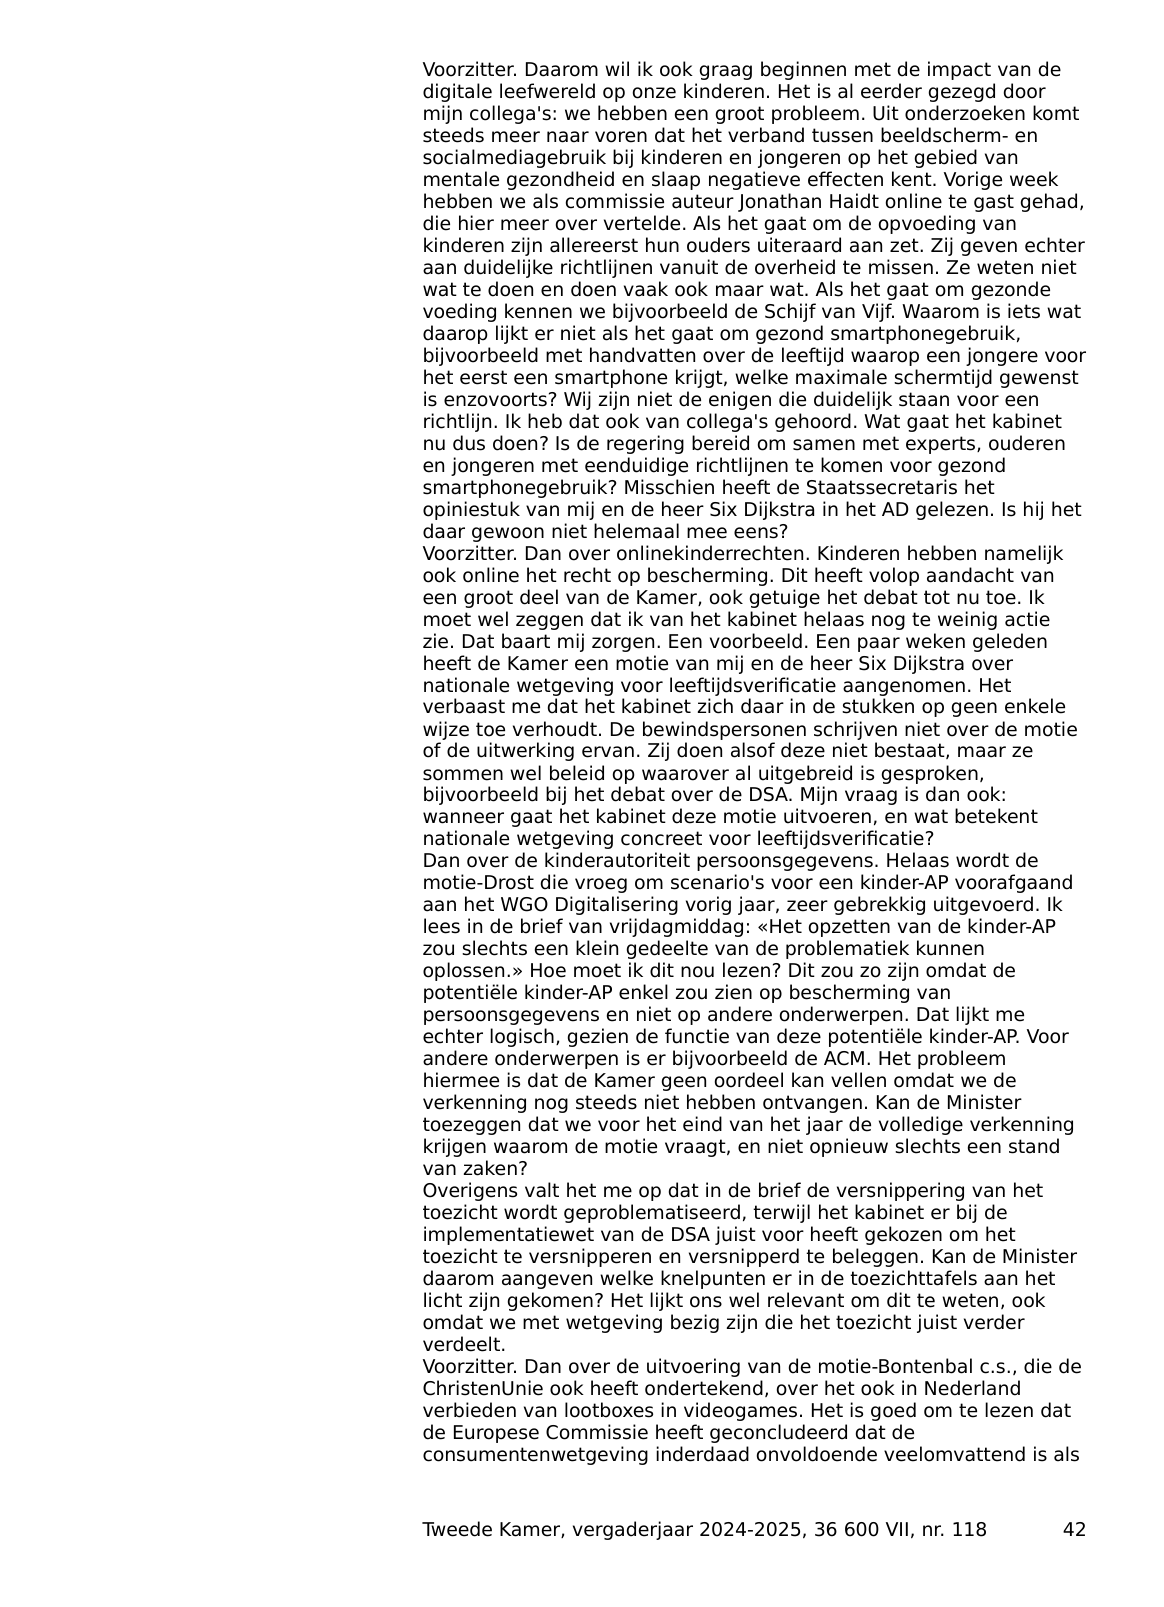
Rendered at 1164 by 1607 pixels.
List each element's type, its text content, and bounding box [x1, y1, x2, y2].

text Overigens valt het me op dat in de brief de versnippering van het toezicht wordt geproblematiseerd, terwijl het kabinet er bij de implementatiewet van de DSA juist voor heeft gekozen om het toezicht te versnipperen en versnipperd te beleggen. Kan de Minister daarom aangeven welke knelpunten er in de toezichttafels aan het licht zijn gekomen? Het lijkt ons wel relevant om dit te weten, ook omdat we met wetgeving bezig zijn die het toezicht juist verder verdeelt. [422, 1180, 1087, 1356]
text Voorzitter. Dan over de uitvoering van de motie-Bontenbal c.s., die de ChristenUnie ook heeft ondertekend, over het ook in Nederland verbieden van lootboxes in videogames. Het is goed om te lezen dat de Europese Commissie heeft geconcludeerd dat de consumentenwetgeving inderdaad onvoldoende veelomvattend is als [422, 1356, 1087, 1466]
text Voorzitter. Dan over onlinekinderrechten. Kinderen hebben namelijk ook online het recht op bescherming. Dit heeft volop aandacht van een groot deel van de Kamer, ook getuige het debat tot nu toe. Ik moet wel zeggen dat ik van het kabinet helaas nog te weinig actie zie. Dat baart mij zorgen. Een voorbeeld. Een paar weken geleden heeft de Kamer een motie van mij en de heer Six Dijkstra over nationale wetgeving voor leeftijdsverificatie aangenomen. Het verbaast me dat het kabinet zich daar in de stukken op geen enkele wijze toe verhoudt. De bewindspersonen schrijven niet over de motie of de uitwerking ervan. Zij doen alsof deze niet bestaat, maar ze sommen wel beleid op waarover al uitgebreid is gesproken, bijvoorbeeld bij het debat over de DSA. Mijn vraag is dan ook: wanneer gaat het kabinet deze motie uitvoeren, en wat betekent nationale wetgeving concreet voor leeftijdsverificatie? [422, 543, 1087, 850]
text Voorzitter. Daarom wil ik ook graag beginnen met de impact van de digitale leefwereld op onze kinderen. Het is al eerder gezegd door mijn collega's: we hebben een groot probleem. Uit onderzoeken komt steeds meer naar voren dat het verband tussen beeldscherm- en socialmediagebruik bij kinderen en jongeren op het gebied van mentale gezondheid en slaap negatieve effecten kent. Vorige week hebben we als commissie auteur Jonathan Haidt online te gast gehad, die hier meer over vertelde. Als het gaat om de opvoeding van kinderen zijn allereerst hun ouders uiteraard aan zet. Zij geven echter aan duidelijke richtlijnen vanuit de overheid te missen. Ze weten niet wat te doen en doen vaak ook maar wat. Als het gaat om gezonde voeding kennen we bijvoorbeeld de Schijf van Vijf. Waarom is iets wat daarop lijkt er niet als het gaat om gezond smartphonegebruik, bijvoorbeeld met handvatten over de leeftijd waarop een jongere voor het eerst een smartphone krijgt, welke maximale schermtijd gewenst is enzovoorts? Wij zijn niet de enigen die duidelijk staan voor een richtlijn. Ik heb dat ook van collega's gehoord. Wat gaat het kabinet nu dus doen? Is de regering bereid om samen met experts, ouderen en jongeren met eenduidige richtlijnen te komen voor gezond smartphonegebruik? Misschien heeft de Staatssecretaris het opiniestuk van mij en de heer Six Dijkstra in het AD gelezen. Is hij het daar gewoon niet helemaal mee eens? [422, 59, 1087, 543]
text Dan over de kinderautoriteit persoonsgegevens. Helaas wordt de motie-Drost die vroeg om scenario's voor een kinder-AP voorafgaand aan het WGO Digitalisering vorig jaar, zeer gebrekkig uitgevoerd. Ik lees in de brief van vrijdagmiddag: «Het opzetten van de kinder-AP zou slechts een klein gedeelte van de problematiek kunnen oplossen.» Hoe moet ik dit nou lezen? Dit zou zo zijn omdat de potentiële kinder-AP enkel zou zien op bescherming van persoonsgegevens en niet op andere onderwerpen. Dat lijkt me echter logisch, gezien de functie van deze potentiële kinder-AP. Voor andere onderwerpen is er bijvoorbeeld de ACM. Het probleem hiermee is dat de Kamer geen oordeel kan vellen omdat we de verkenning nog steeds niet hebben ontvangen. Kan de Minister toezeggen dat we voor het eind van het jaar de volledige verkenning krijgen waarom de motie vraagt, en niet opnieuw slechts een stand van zaken? [422, 850, 1087, 1180]
